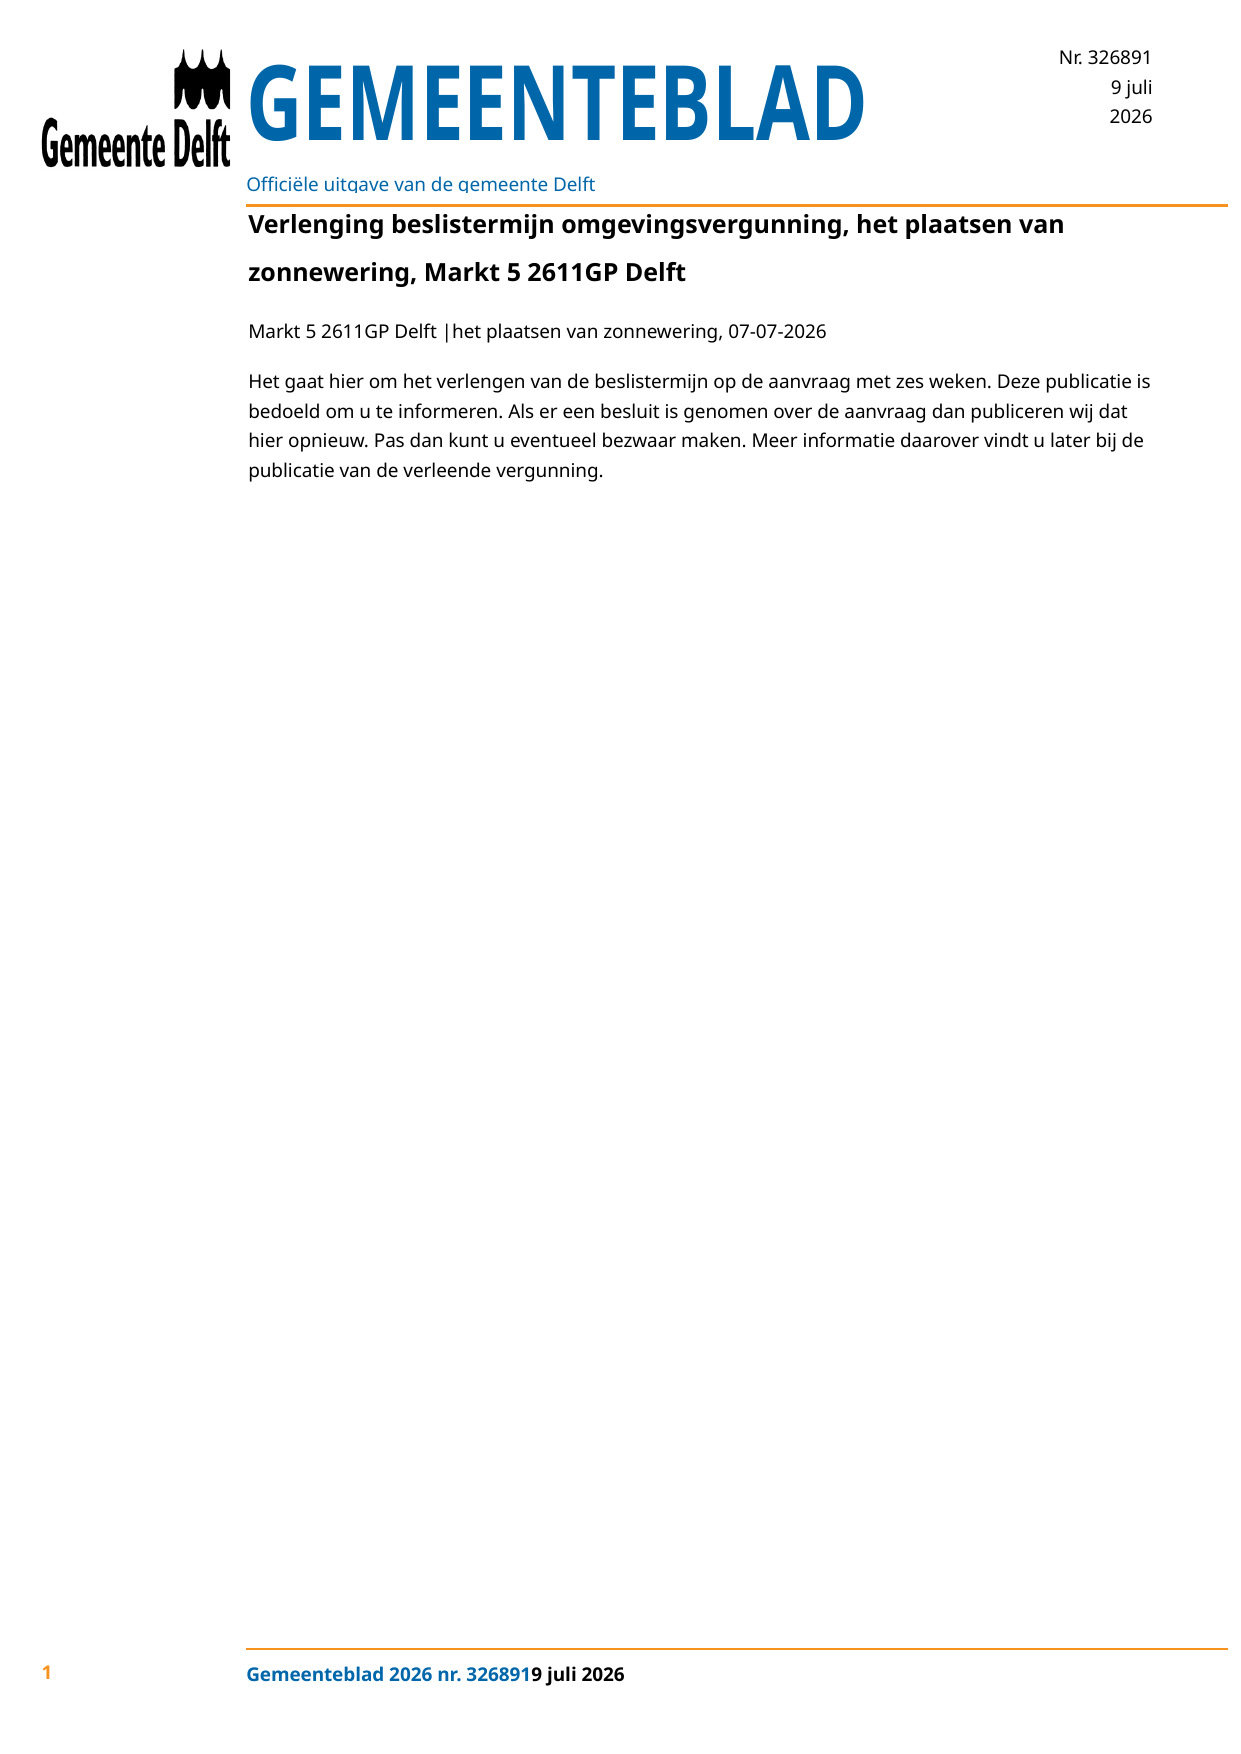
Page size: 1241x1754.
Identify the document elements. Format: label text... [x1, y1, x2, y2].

text Markt 5 2611GP Delft |het plaatsen van zonnewering, 07-07-2026 [248, 318, 1152, 344]
text Verlenging beslistermijn omgevingsvergunning, het plaatsen van zonnewering, Markt 5 2611GP Delft [248, 207, 1152, 288]
text Het gaat hier om het verlengen van de beslistermijn op de aanvraag met zes weken. Deze publicatie is bedoeld om u te informeren. Als er een besluit is genomen over de aanvraag dan publiceren wij dat hier opnieuw. Pas dan kunt u eventueel bezwaar maken. Meer informatie daarover vindt u later bij de publicatie van de verleende vergunning. [248, 368, 1152, 483]
picture [41, 47, 231, 172]
